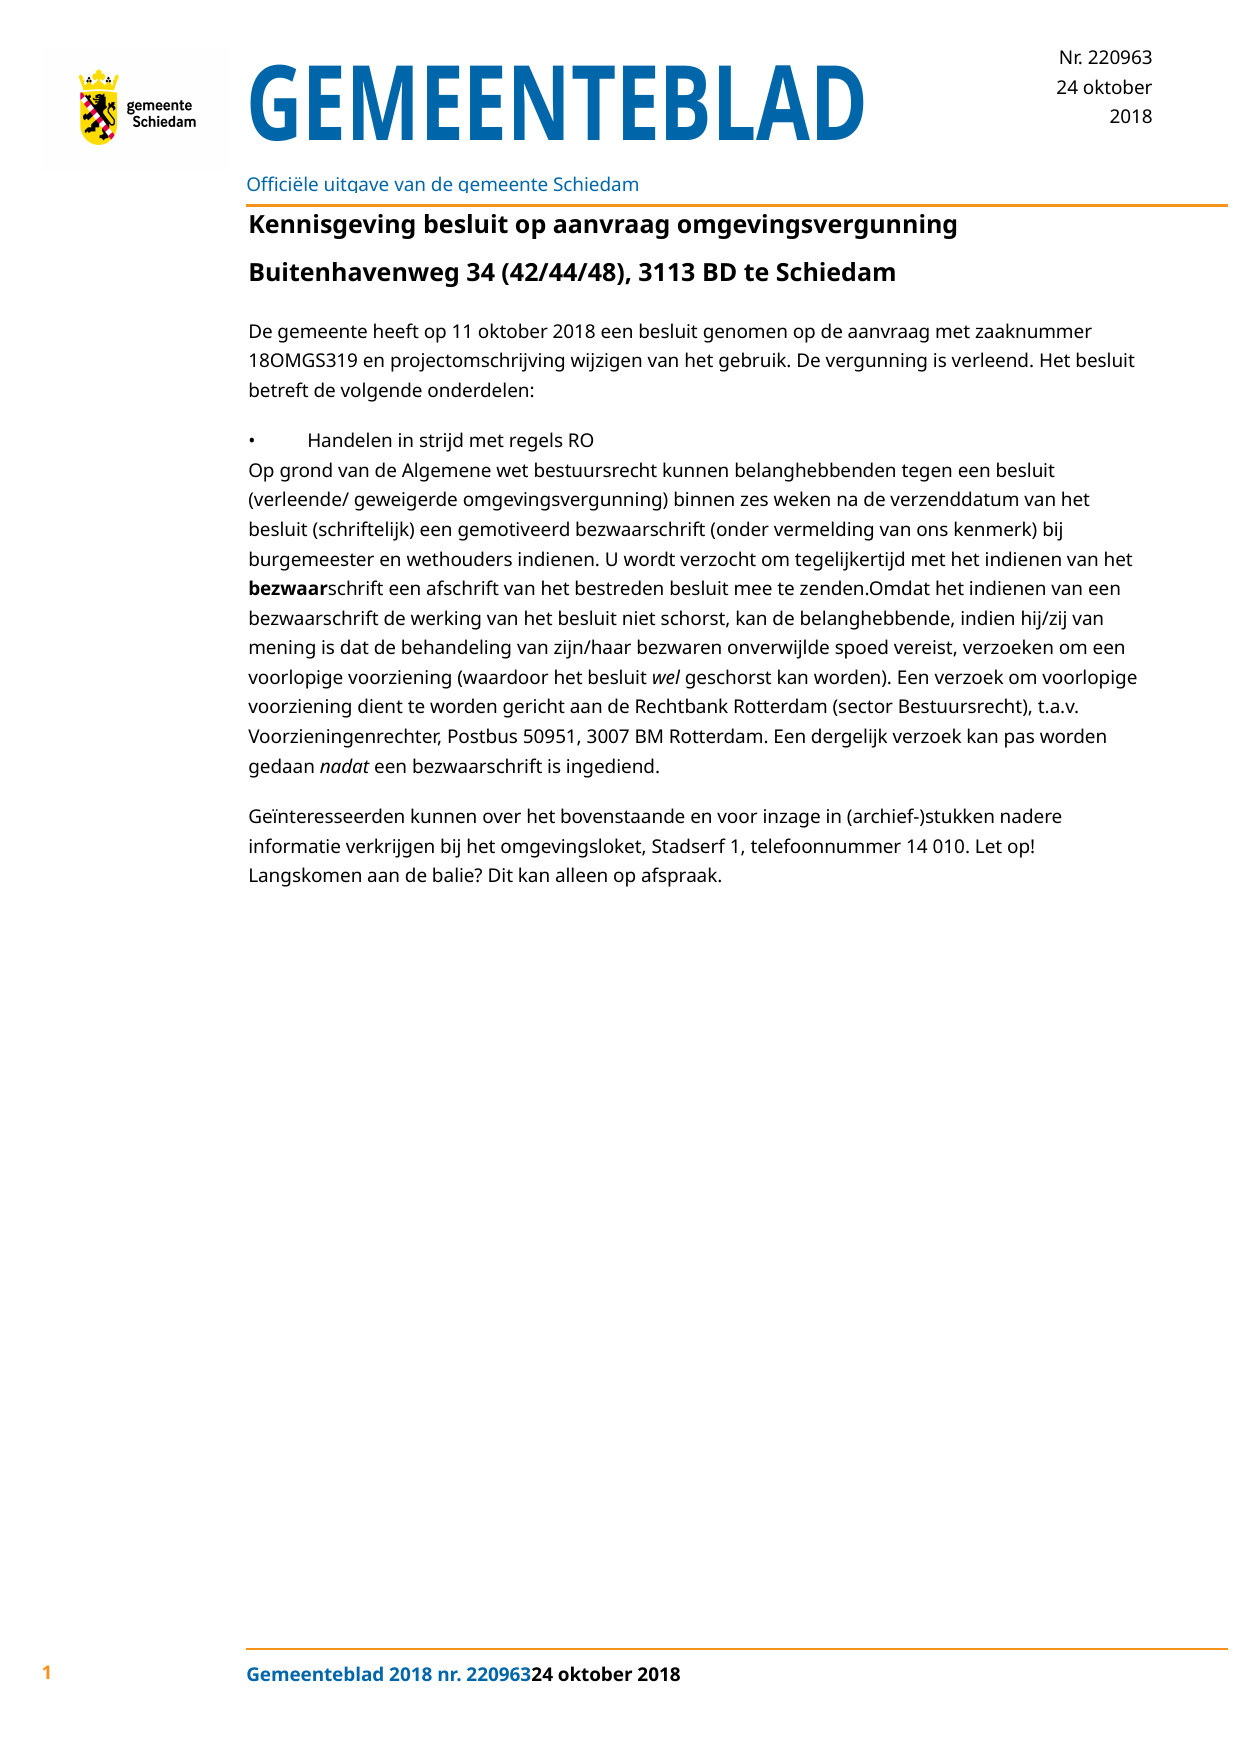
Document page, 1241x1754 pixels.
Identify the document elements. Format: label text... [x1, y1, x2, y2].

list Handelen in strijd met regels RO [248, 427, 1152, 453]
text De gemeente heeft op 11 oktober 2018 een besluit genomen op de aanvraag met zaaknummer 18OMGS319 en projectomschrijving wijzigen van het gebruik. De vergunning is verleend. Het besluit betreft de volgende onderdelen: [248, 318, 1152, 403]
text Geïnteresseerden kunnen over het bovenstaande en voor inzage in (archief-)stukken nadere informatie verkrijgen bij het omgevingsloket, Stadserf 1, telefoonnummer 14 010. Let op! Langskomen aan de balie? Dit kan alleen op afspraak. [248, 803, 1152, 888]
text Kennisgeving besluit op aanvraag omgevingsvergunning Buitenhavenweg 34 (42/44/48), 3113 BD te Schiedam [248, 207, 1152, 288]
text Op grond van de Algemene wet bestuursrecht kunnen belanghebbenden tegen een besluit (verleende/ geweigerde omgevingsvergunning) binnen zes weken na de verzenddatum van het besluit (schriftelijk) een gemotiveerd bezwaarschrift (onder vermelding van ons kenmerk) bij burgemeester en wethouders indienen. U wordt verzocht om tegelijkertijd met het indienen van het bezwaarschrift een afschrift van het bestreden besluit mee te zenden.Omdat het indienen van een bezwaarschrift de werking van het besluit niet schorst, kan de belanghebbende, indien hij/zij van mening is dat de behandeling van zijn/haar bezwaren onverwijlde spoed vereist, verzoeken om een voorlopige voorziening (waardoor het besluit wel geschorst kan worden). Een verzoek om voorlopige voorziening dient te worden gericht aan de Rechtbank Rotterdam (sector Bestuursrecht), t.a.v. Voorzieningenrechter, Postbus 50951, 3007 BM Rotterdam. Een dergelijk verzoek kan pas worden gedaan nadat een bezwaarschrift is ingediend. [248, 457, 1152, 779]
picture [41, 47, 231, 172]
